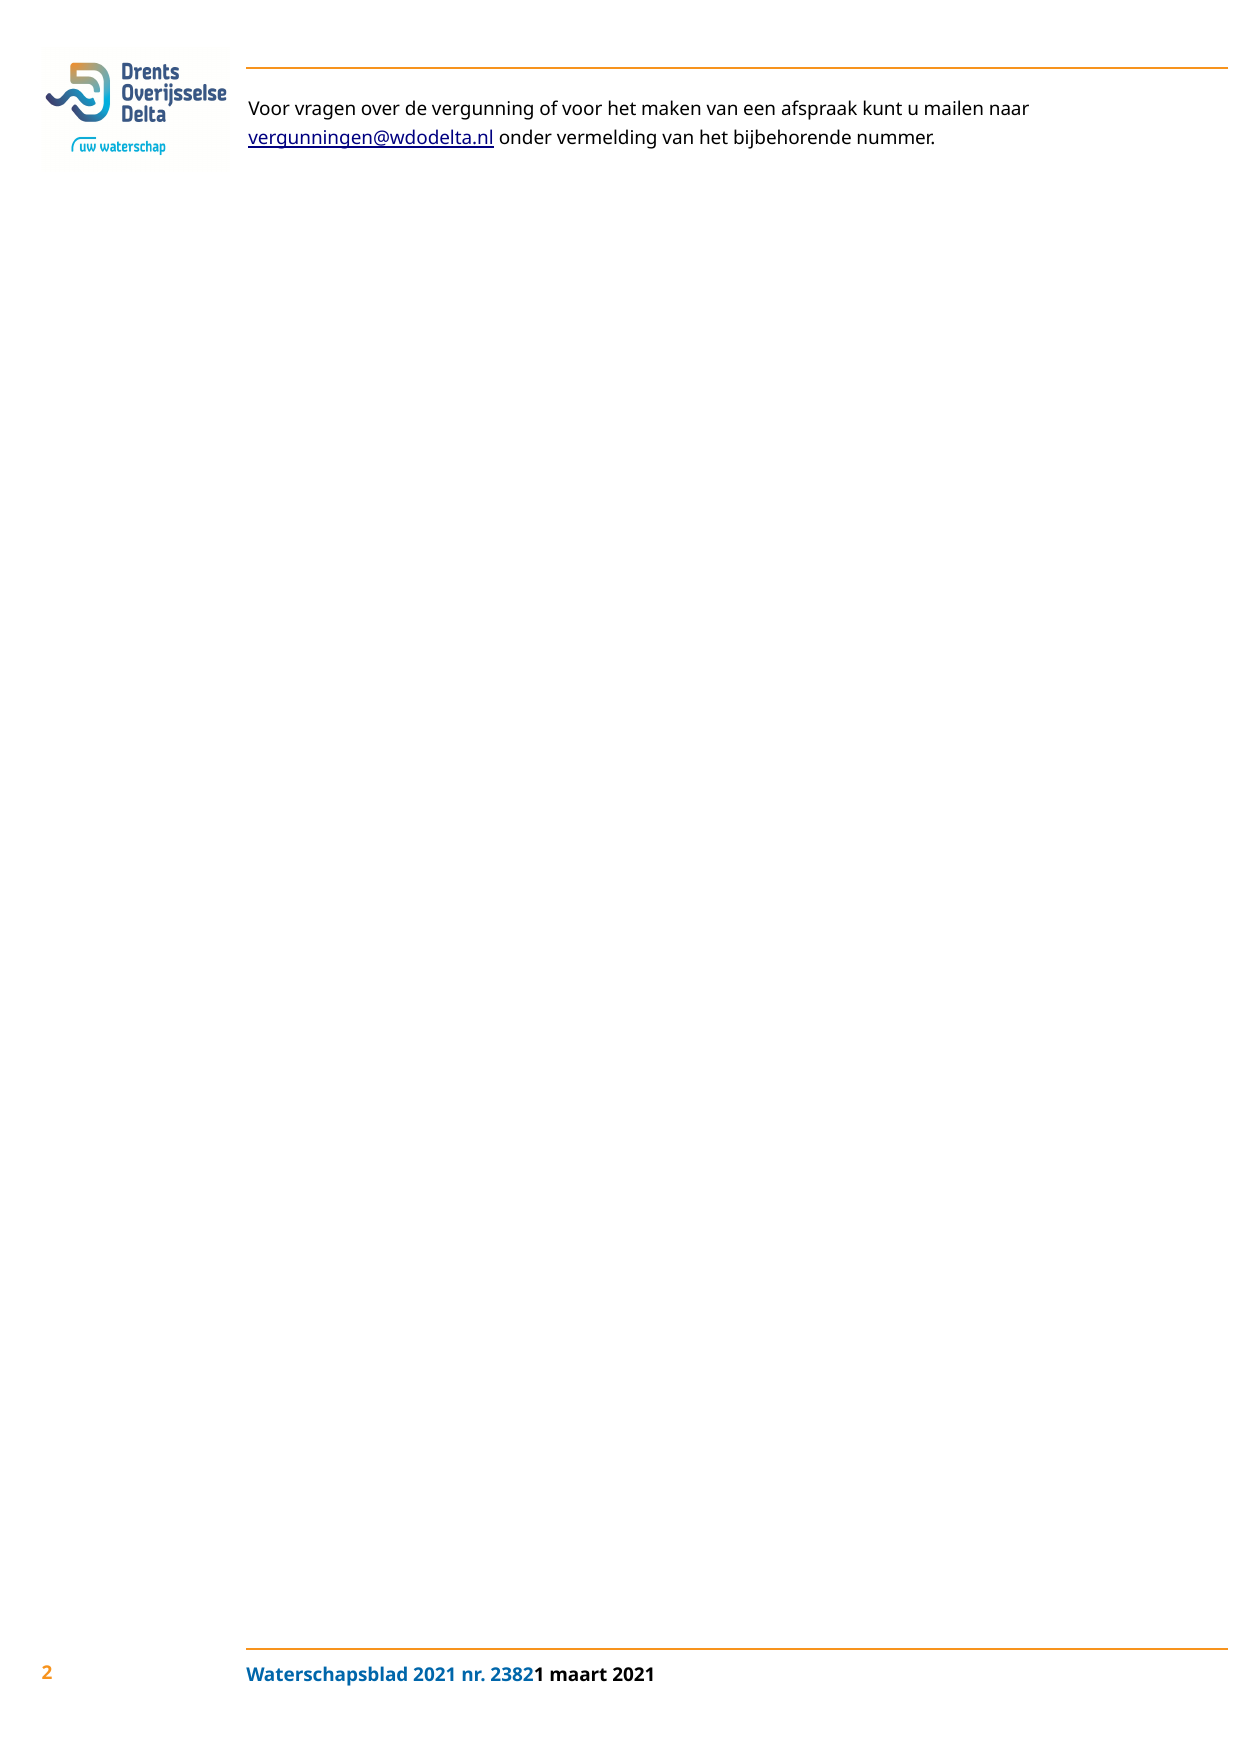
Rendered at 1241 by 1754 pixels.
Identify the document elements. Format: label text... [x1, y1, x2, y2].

text Voor vragen over de vergunning of voor het maken van een afspraak kunt u mailen naar vergunningen@wdodelta.nl onder vermelding van het bijbehorende nummer. [248, 95, 1152, 150]
picture [41, 47, 231, 172]
